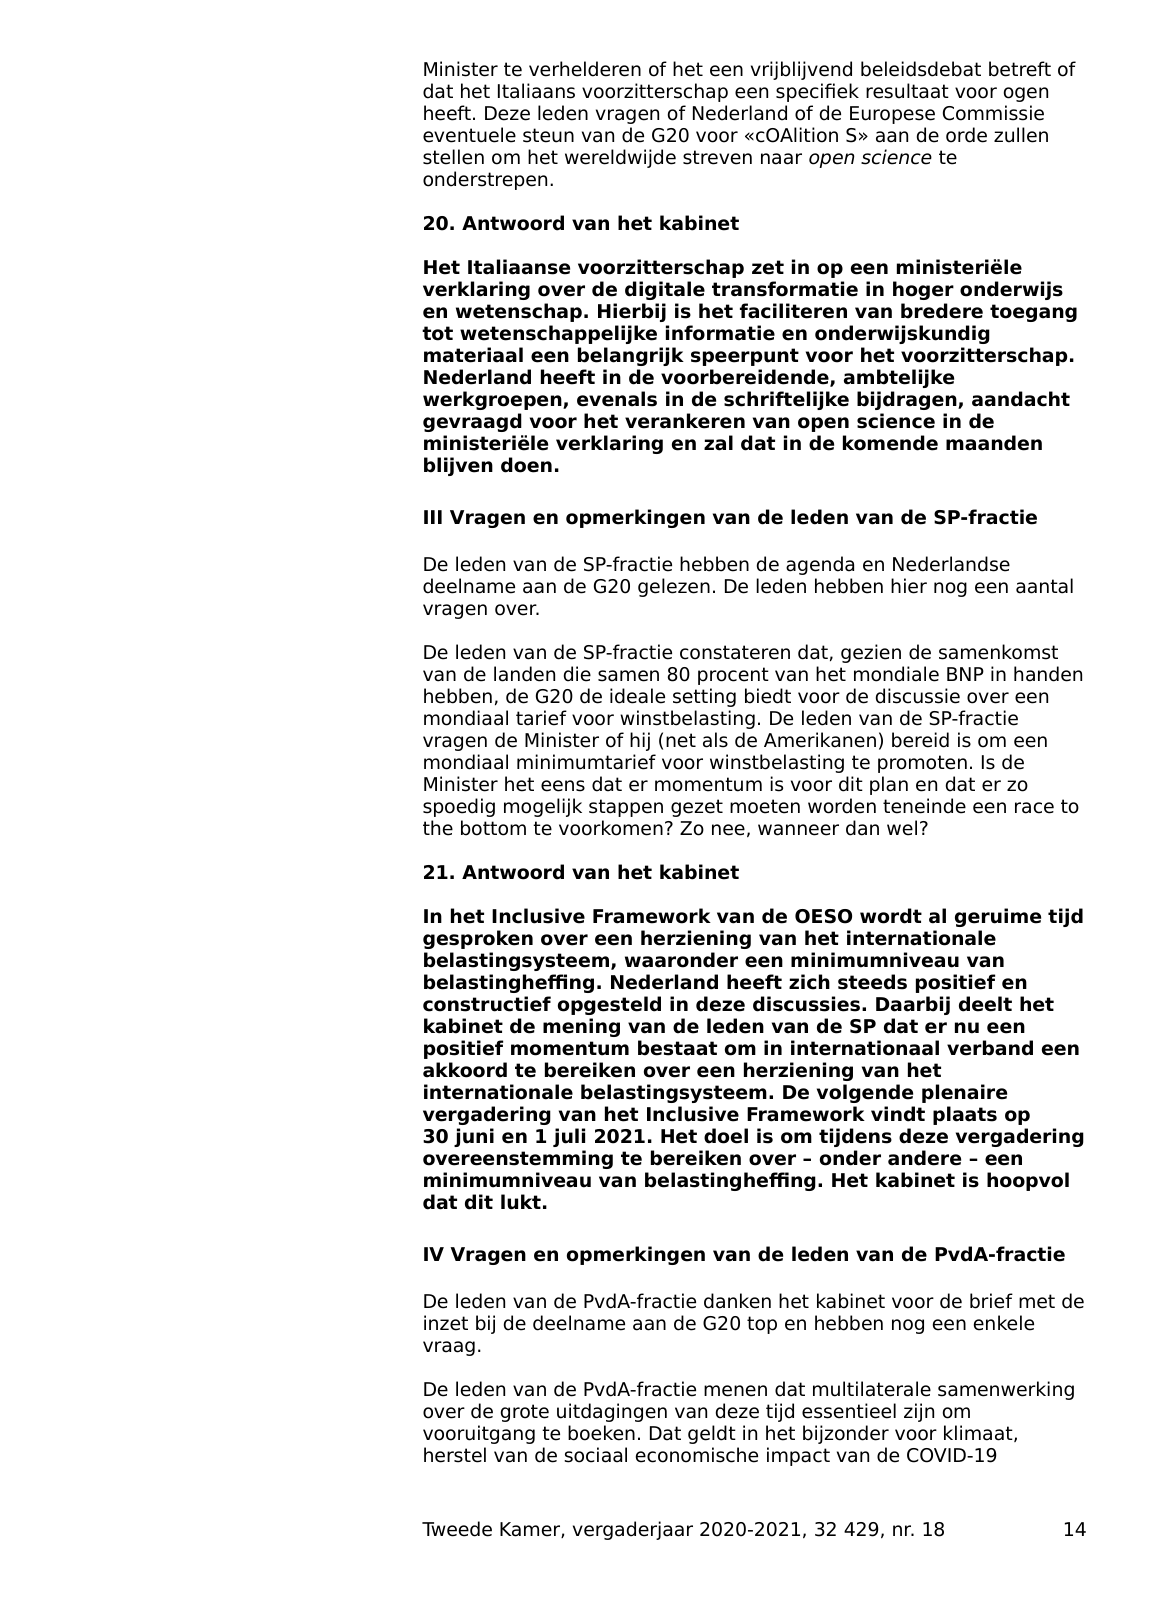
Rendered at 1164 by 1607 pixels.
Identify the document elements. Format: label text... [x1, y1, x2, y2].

text Minister te verhelderen of het een vrijblijvend beleidsdebat betreft of dat het Italiaans voorzitterschap een specifiek resultaat voor ogen heeft. Deze leden vragen of Nederland of de Europese Commissie eventuele steun van de G20 voor «cOAlition S» aan de orde zullen stellen om het wereldwijde streven naar open science te onderstrepen. [422, 59, 1087, 191]
subtitle IV Vragen en opmerkingen van de leden van de PvdA-fractie [422, 1244, 1087, 1266]
text In het Inclusive Framework van de OESO wordt al geruime tijd gesproken over een herziening van het internationale belastingsysteem, waaronder een minimumniveau van belastingheffing. Nederland heeft zich steeds positief en constructief opgesteld in deze discussies. Daarbij deelt het kabinet de mening van de leden van de SP dat er nu een positief momentum bestaat om in internationaal verband een akkoord te bereiken over een herziening van het internationale belastingsysteem. De volgende plenaire vergadering van het Inclusive Framework vindt plaats op 30 juni en 1 juli 2021. Het doel is om tijdens deze vergadering overeenstemming te bereiken over – onder andere – een minimumniveau van belastingheffing. Het kabinet is hoopvol dat dit lukt. [422, 906, 1087, 1214]
text Het Italiaanse voorzitterschap zet in op een ministeriële verklaring over de digitale transformatie in hoger onderwijs en wetenschap. Hierbij is het faciliteren van bredere toegang tot wetenschappelijke informatie en onderwijskundig materiaal een belangrijk speerpunt voor het voorzitterschap. Nederland heeft in de voorbereidende, ambtelijke werkgroepen, evenals in de schriftelijke bijdragen, aandacht gevraagd voor het verankeren van open science in de ministeriële verklaring en zal dat in de komende maanden blijven doen. [422, 257, 1087, 477]
text De leden van de SP-fractie constateren dat, gezien de samenkomst van de landen die samen 80 procent van het mondiale BNP in handen hebben, de G20 de ideale setting biedt voor de discussie over een mondiaal tarief voor winstbelasting. De leden van de SP-fractie vragen de Minister of hij (net als de Amerikanen) bereid is om een mondiaal minimumtarief voor winstbelasting te promoten. Is de Minister het eens dat er momentum is voor dit plan en dat er zo spoedig mogelijk stappen gezet moeten worden teneinde een race to the bottom te voorkomen? Zo nee, wanneer dan wel? [422, 642, 1087, 840]
text De leden van de PvdA-fractie menen dat multilaterale samenwerking over de grote uitdagingen van deze tijd essentieel zijn om vooruitgang te boeken. Dat geldt in het bijzonder voor klimaat, herstel van de sociaal economische impact van de COVID-19 [422, 1379, 1087, 1467]
subtitle 21. Antwoord van het kabinet [422, 862, 1087, 884]
subtitle 20. Antwoord van het kabinet [422, 213, 1087, 235]
text De leden van de PvdA-fractie danken het kabinet voor de brief met de inzet bij de deelname aan de G20 top en hebben nog een enkele vraag. [422, 1291, 1087, 1357]
text De leden van de SP-fractie hebben de agenda en Nederlandse deelname aan de G20 gelezen. De leden hebben hier nog een aantal vragen over. [422, 554, 1087, 620]
subtitle III Vragen en opmerkingen van de leden van de SP-fractie [422, 507, 1087, 529]
